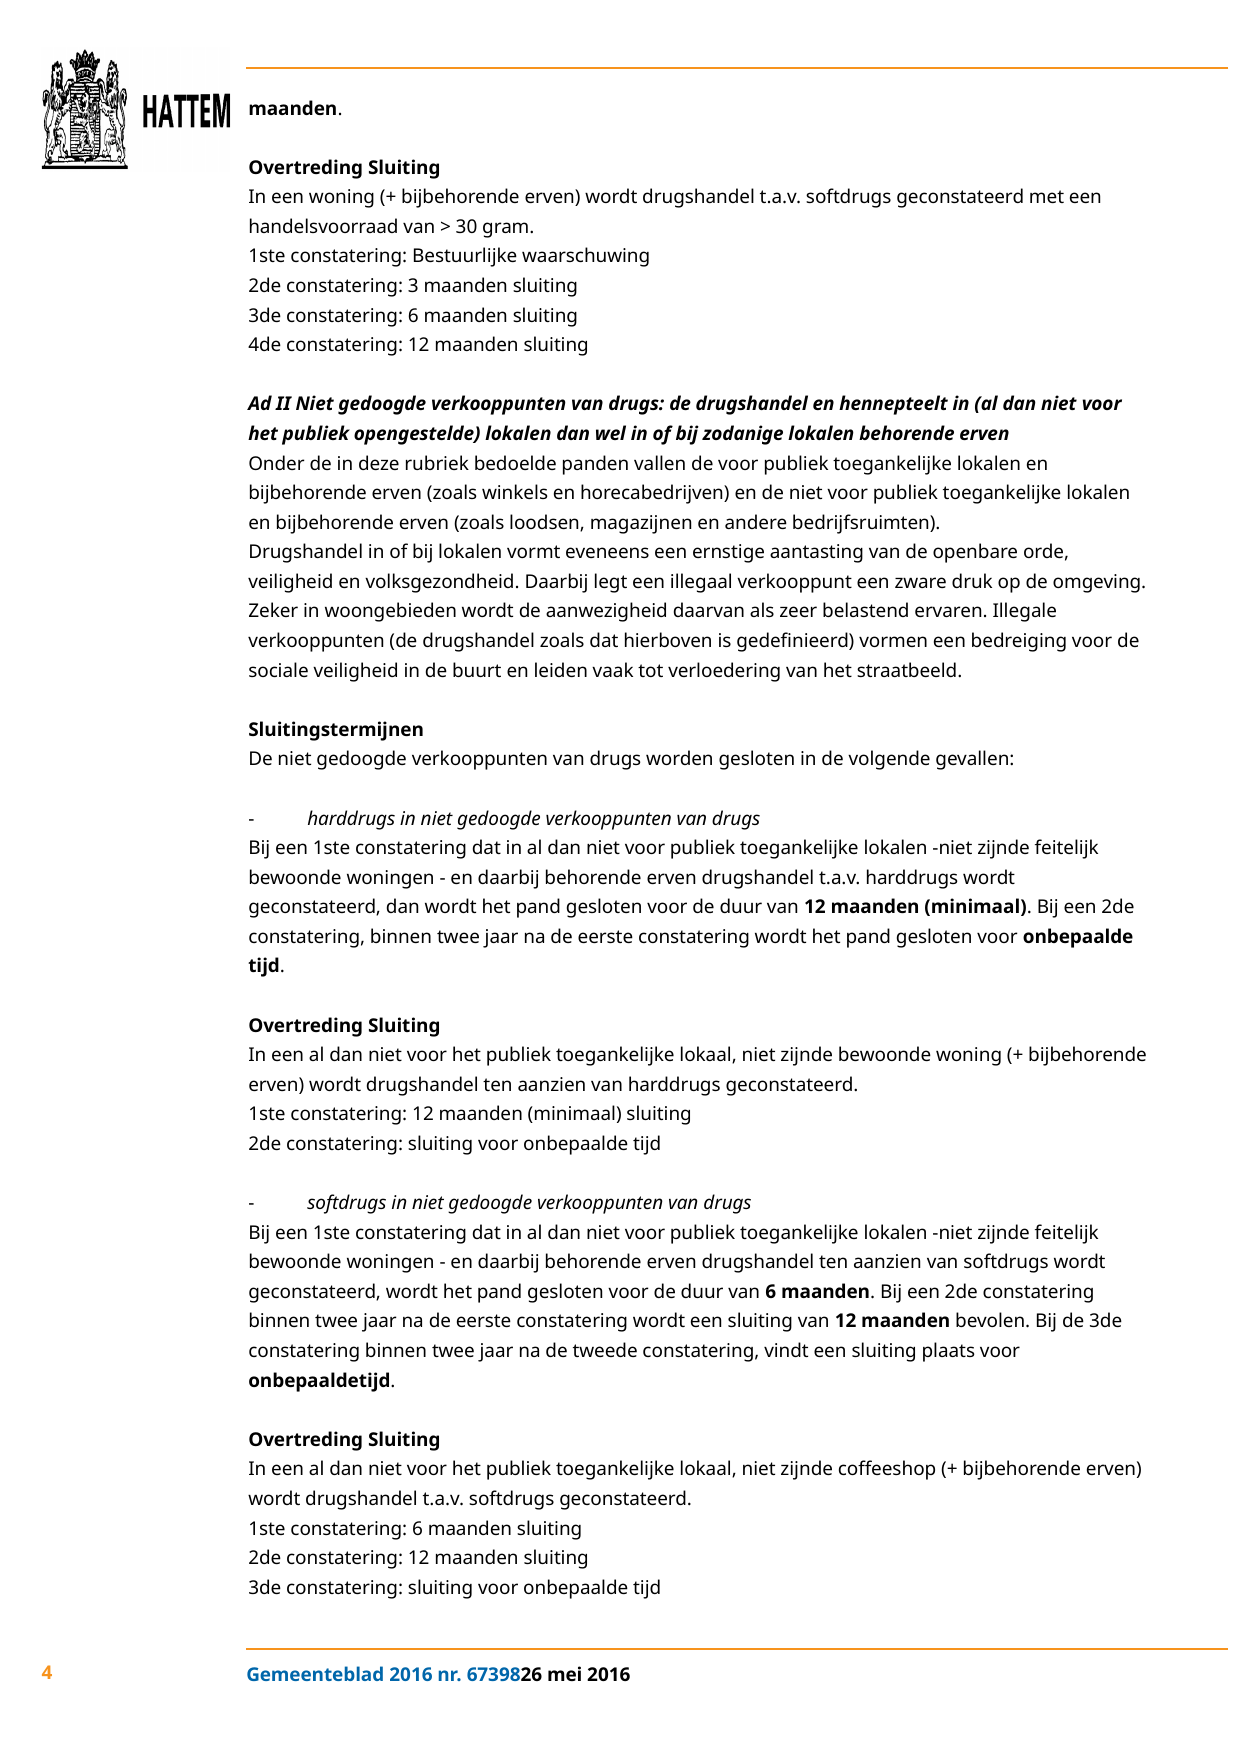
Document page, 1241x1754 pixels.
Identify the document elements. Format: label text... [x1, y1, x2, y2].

text In een al dan niet voor het publiek toegankelijke lokaal, niet zijnde bewoonde woning (+ bijbehorende erven) wordt drugshandel ten aanzien van harddrugs geconstateerd. [248, 1041, 1152, 1097]
text 2de constatering: sluiting voor onbepaalde tijd [248, 1130, 1152, 1156]
text 4de constatering: 12 maanden sluiting [248, 331, 1152, 357]
list softdrugs in niet gedoogde verkooppunten van drugs [248, 1189, 1152, 1215]
text maanden. [248, 95, 1152, 121]
text Drugshandel in of bij lokalen vormt eveneens een ernstige aantasting van de openbare orde, veiligheid en volksgezondheid. Daarbij legt een illegaal verkooppunt een zware druk op de omgeving. Zeker in woongebieden wordt de aanwezigheid daarvan als zeer belastend ervaren. Illegale verkooppunten (de drugshandel zoals dat hierboven is gedefinieerd) vormen een bedreiging voor de sociale veiligheid in de buurt en leiden vaak tot verloedering van het straatbeeld. [248, 538, 1152, 683]
text Ad II Niet gedoogde verkooppunten van drugs: de drugshandel en hennepteelt in (al dan niet voor het publiek opengestelde) lokalen dan wel in of bij zodanige lokalen behorende erven [248, 391, 1152, 446]
list harddrugs in niet gedoogde verkooppunten van drugs [248, 805, 1152, 831]
text De niet gedoogde verkooppunten van drugs worden gesloten in de volgende gevallen: [248, 746, 1152, 771]
text 3de constatering: sluiting voor onbepaalde tijd [248, 1574, 1152, 1600]
text Overtreding Sluiting [248, 1012, 1152, 1038]
text In een al dan niet voor het publiek toegankelijke lokaal, niet zijnde coffeeshop (+ bijbehorende erven) wordt drugshandel t.a.v. softdrugs geconstateerd. [248, 1456, 1152, 1511]
text 1ste constatering: Bestuurlijke waarschuwing [248, 243, 1152, 268]
text 3de constatering: 6 maanden sluiting [248, 302, 1152, 328]
text Sluitingstermijnen [248, 716, 1152, 742]
text Bij een 1ste constatering dat in al dan niet voor publiek toegankelijke lokalen -niet zijnde feitelijk bewoonde woningen - en daarbij behorende erven drugshandel t.a.v. harddrugs wordt geconstateerd, dan wordt het pand gesloten voor de duur van 12 maanden (minimaal). Bij een 2de constatering, binnen twee jaar na de eerste constatering wordt het pand gesloten voor onbepaalde tijd. [248, 834, 1152, 978]
text 1ste constatering: 6 maanden sluiting [248, 1515, 1152, 1541]
text Bij een 1ste constatering dat in al dan niet voor publiek toegankelijke lokalen -niet zijnde feitelijk bewoonde woningen - en daarbij behorende erven drugshandel ten aanzien van softdrugs wordt geconstateerd, wordt het pand gesloten voor de duur van 6 maanden. Bij een 2de constatering binnen twee jaar na de eerste constatering wordt een sluiting van 12 maanden bevolen. Bij de 3de constatering binnen twee jaar na de tweede constatering, vindt een sluiting plaats voor onbepaaldetijd. [248, 1219, 1152, 1393]
picture [41, 47, 231, 172]
text In een woning (+ bijbehorende erven) wordt drugshandel t.a.v. softdrugs geconstateerd met een handelsvoorraad van > 30 gram. [248, 183, 1152, 239]
text Overtreding Sluiting [248, 154, 1152, 180]
text 2de constatering: 3 maanden sluiting [248, 272, 1152, 298]
text 2de constatering: 12 maanden sluiting [248, 1544, 1152, 1570]
text 1ste constatering: 12 maanden (minimaal) sluiting [248, 1101, 1152, 1126]
text Onder de in deze rubriek bedoelde panden vallen de voor publiek toegankelijke lokalen en bijbehorende erven (zoals winkels en horecabedrijven) en de niet voor publiek toegankelijke lokalen en bijbehorende erven (zoals loodsen, magazijnen en andere bedrijfsruimten). [248, 450, 1152, 535]
text Overtreding Sluiting [248, 1426, 1152, 1452]
